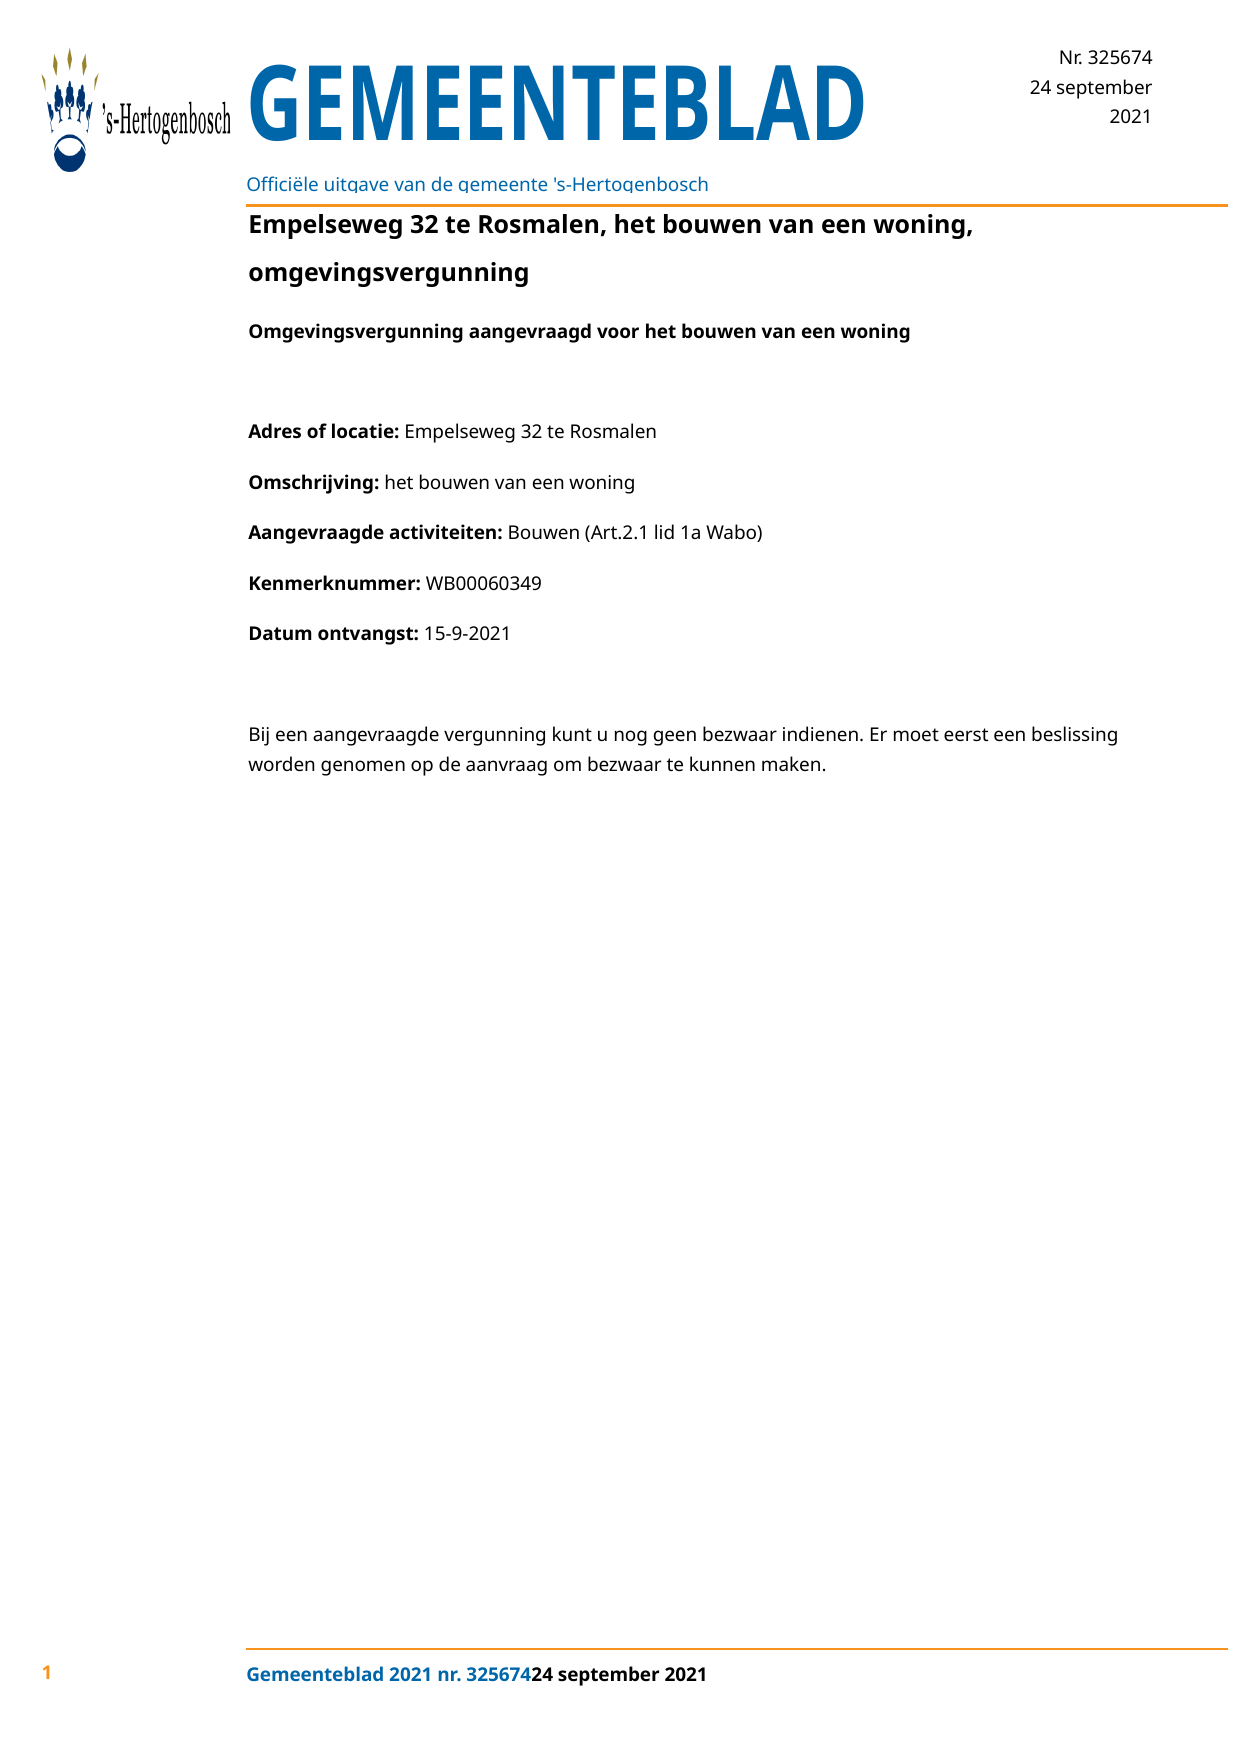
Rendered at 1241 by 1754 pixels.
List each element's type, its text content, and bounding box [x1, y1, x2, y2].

text Adres of locatie: Empelseweg 32 te Rosmalen [248, 419, 1152, 444]
text Bij een aangevraagde vergunning kunt u nog geen bezwaar indienen. Er moet eerst een beslissing worden genomen op de aanvraag om bezwaar te kunnen maken. [248, 721, 1152, 777]
text Empelseweg 32 te Rosmalen, het bouwen van een woning, omgevingsvergunning [248, 207, 1152, 288]
text Kenmerknummer: WB00060349 [248, 570, 1152, 596]
text Omgevingsvergunning aangevraagd voor het bouwen van een woning [248, 318, 1152, 344]
text Datum ontvangst: 15-9-2021 [248, 620, 1152, 646]
text Omschrijving: het bouwen van een woning [248, 469, 1152, 495]
text Aangevraagde activiteiten: Bouwen (Art.2.1 lid 1a Wabo) [248, 519, 1152, 545]
picture [41, 47, 231, 172]
